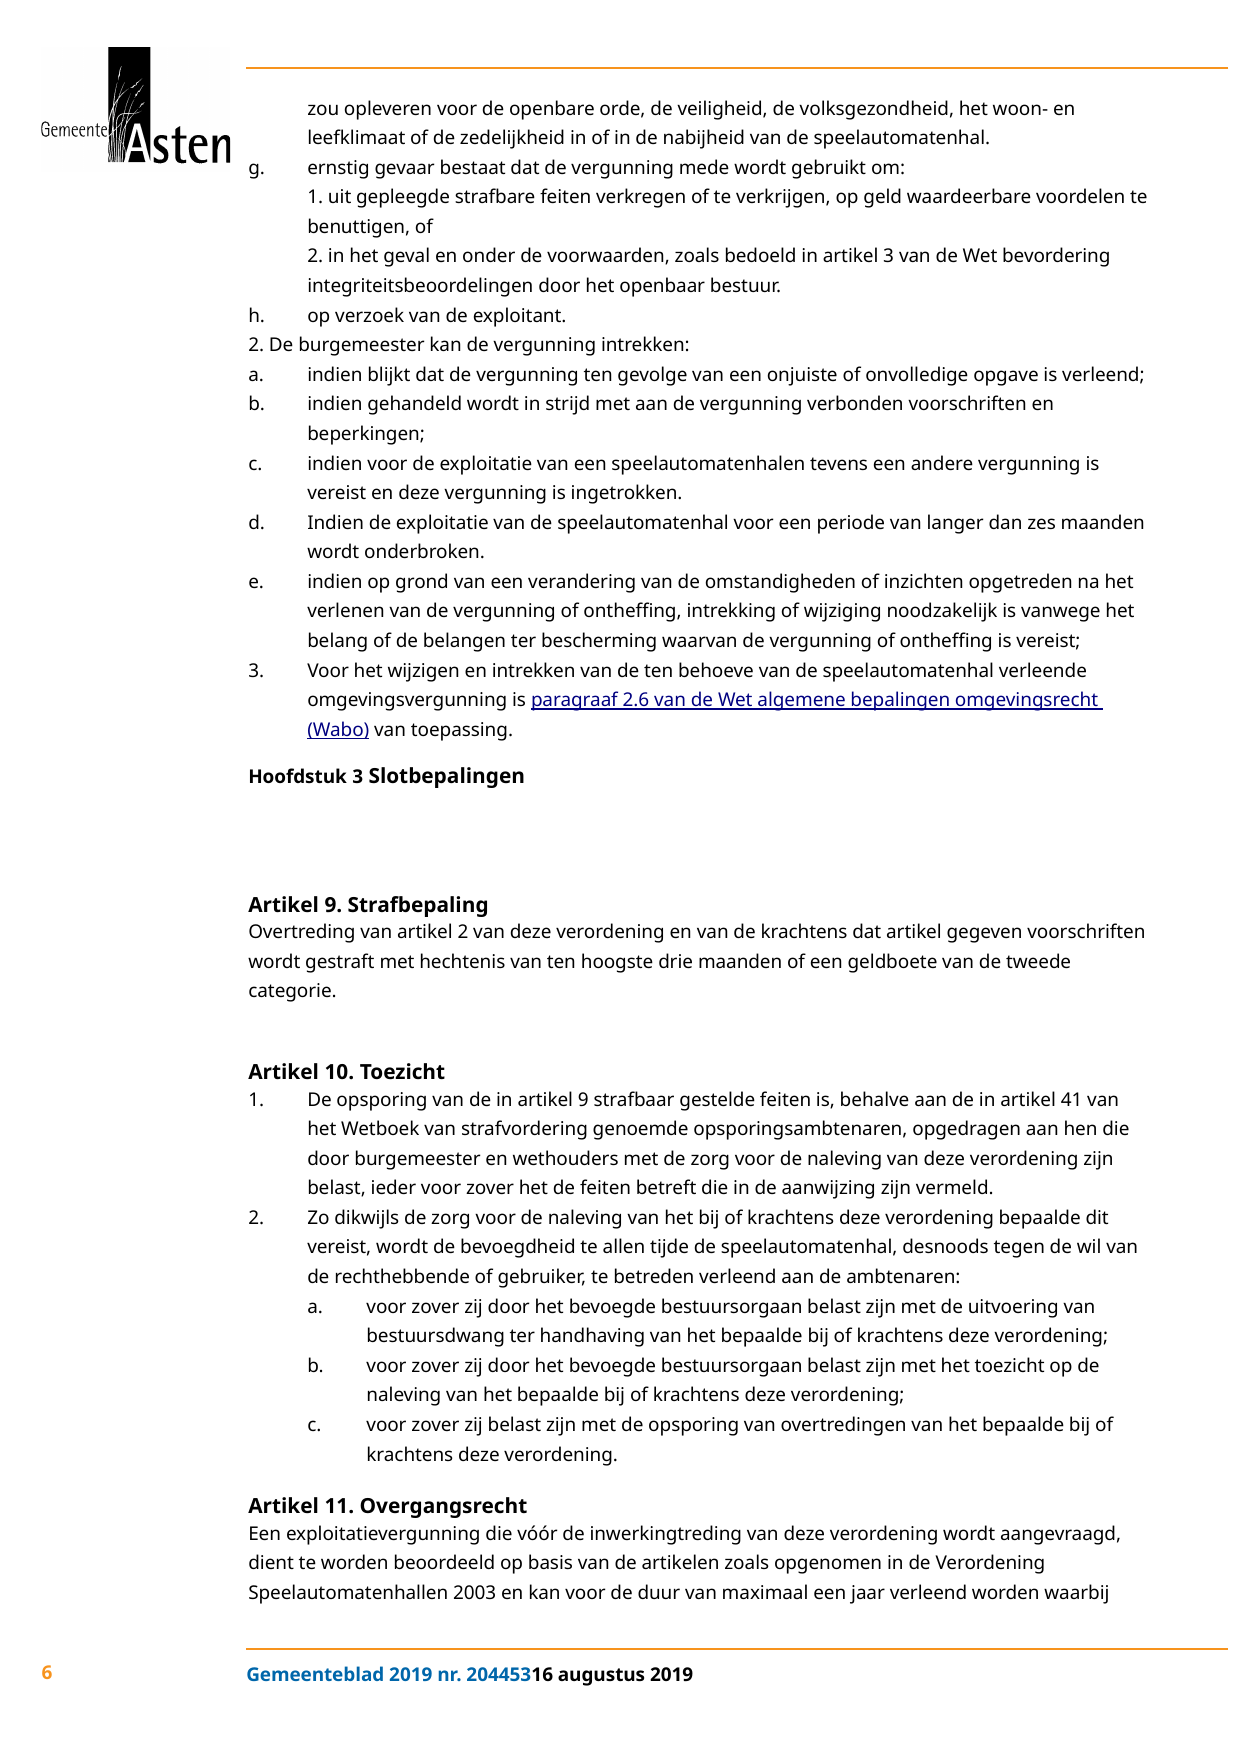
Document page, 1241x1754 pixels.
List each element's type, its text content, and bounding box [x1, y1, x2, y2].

text Artikel 10. Toezicht [248, 1057, 1152, 1086]
list De opsporing van de in artikel 9 strafbaar gestelde feiten is, behalve aan de in artikel 41 van het Wetboek van strafvordering genoemde opsporingsambtenaren, opgedragen aan hen die door burgemeester en wethouders met de zorg voor de naleving van deze verordening zijn belast, ieder voor zover het de feiten betreft die in de aanwijzing zijn vermeld. [248, 1086, 1152, 1200]
text Hoofdstuk 3 Slotbepalingen [248, 762, 1152, 790]
list voor zover zij door het bevoegde bestuursorgaan belast zijn met de uitvoering van bestuursdwang ter handhaving van het bepaalde bij of krachtens deze verordening; [307, 1293, 1152, 1348]
list voor zover zij belast zijn met de opsporing van overtredingen van het bepaalde bij of krachtens deze verordening. [307, 1411, 1152, 1467]
text Artikel 11. Overgangsrecht [248, 1491, 1152, 1520]
list voor zover zij door het bevoegde bestuursorgaan belast zijn met het toezicht op de naleving van het bepaalde bij of krachtens deze verordening; [307, 1352, 1152, 1407]
text Overtreding van artikel 2 van deze verordening en van de krachtens dat artikel gegeven voorschriften wordt gestraft met hechtenis van ten hoogste drie maanden of een geldboete van de tweede categorie. [248, 918, 1152, 1003]
list indien op grond van een verandering van de omstandigheden of inzichten opgetreden na het verlenen van de vergunning of ontheffing, intrekking of wijziging noodzakelijk is vanwege het belang of de belangen ter bescherming waarvan de vergunning of ontheffing is vereist; [248, 568, 1152, 653]
text Artikel 9. Strafbepaling [248, 890, 1152, 918]
list 2. in het geval en onder de voorwaarden, zoals bedoeld in artikel 3 van de Wet bevordering integriteitsbeoordelingen door het openbaar bestuur. [248, 243, 1152, 298]
list ernstig gevaar bestaat dat de vergunning mede wordt gebruikt om: [248, 154, 1152, 180]
list Zo dikwijls de zorg voor de naleving van het bij of krachtens deze verordening bepaalde dit vereist, wordt de bevoegdheid te allen tijde de speelautomatenhal, desnoods tegen de wil van de rechthebbende of gebruiker, te betreden verleend aan de ambtenaren: [248, 1204, 1152, 1289]
text Een exploitatievergunning die vóór de inwerkingtreding van deze verordening wordt aangevraagd, dient te worden beoordeeld op basis van de artikelen zoals opgenomen in de Verordening Speelautomatenhallen 2003 en kan voor de duur van maximaal een jaar verleend worden waarbij [248, 1520, 1152, 1604]
list zou opleveren voor de openbare orde, de veiligheid, de volksgezondheid, het woon- en leefklimaat of de zedelijkheid in of in de nabijheid van de speelautomatenhal. [248, 95, 1152, 150]
list indien blijkt dat de vergunning ten gevolge van een onjuiste of onvolledige opgave is verleend; [248, 361, 1152, 387]
picture [41, 47, 231, 172]
list Indien de exploitatie van de speelautomatenhal voor een periode van langer dan zes maanden wordt onderbroken. [248, 509, 1152, 564]
text 2. De burgemeester kan de vergunning intrekken: [248, 331, 1152, 357]
list Voor het wijzigen en intrekken van de ten behoeve van de speelautomatenhal verleende omgevingsvergunning is paragraaf 2.6 van de Wet algemene bepalingen omgevingsrecht (Wabo) van toepassing. [248, 657, 1152, 742]
list indien voor de exploitatie van een speelautomatenhalen tevens een andere vergunning is vereist en deze vergunning is ingetrokken. [248, 450, 1152, 505]
list 1. uit gepleegde strafbare feiten verkregen of te verkrijgen, op geld waardeerbare voordelen te benuttigen, of [248, 183, 1152, 239]
list op verzoek van de exploitant. [248, 302, 1152, 328]
list indien gehandeld wordt in strijd met aan de vergunning verbonden voorschriften en beperkingen; [248, 391, 1152, 446]
